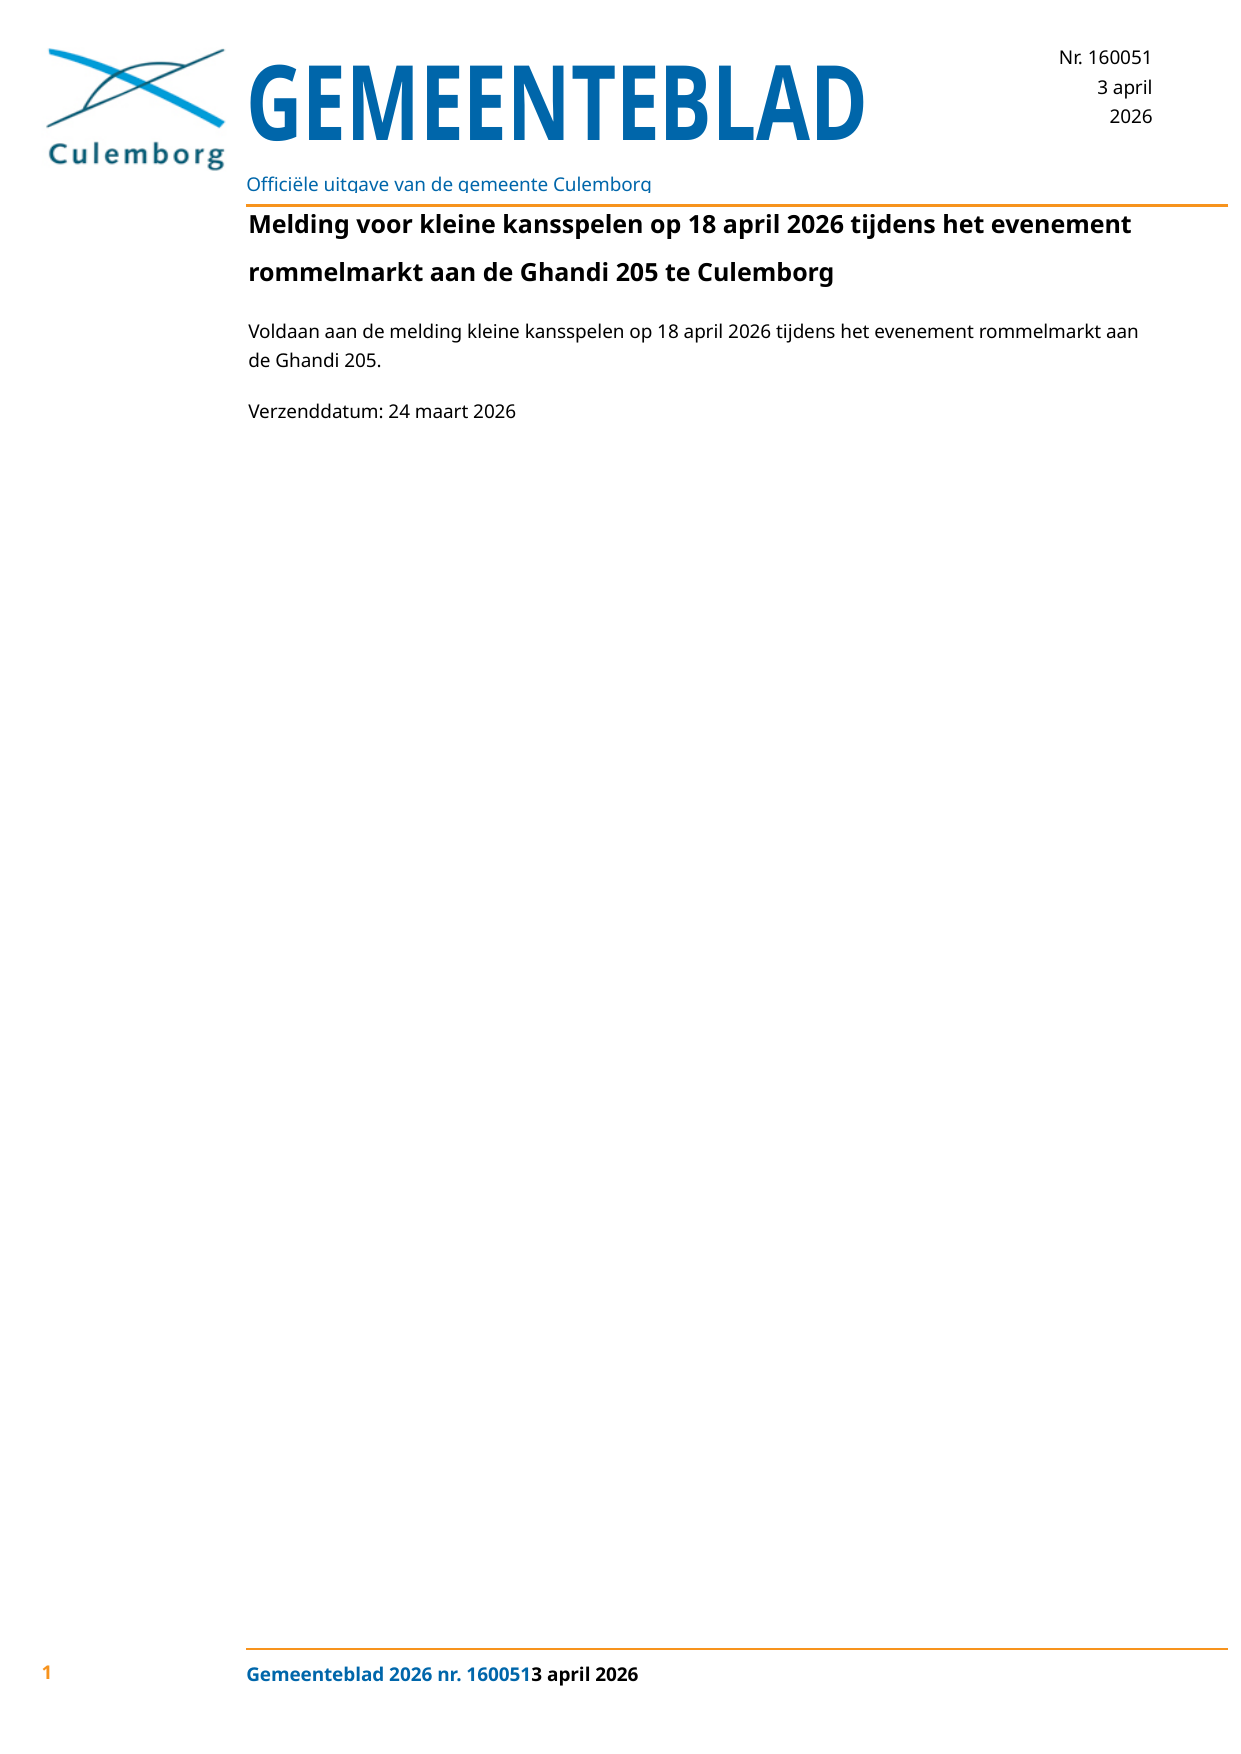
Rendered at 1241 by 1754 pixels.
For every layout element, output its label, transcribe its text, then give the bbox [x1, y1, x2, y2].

picture [41, 47, 231, 172]
text Verzenddatum: 24 maart 2026 [248, 398, 1152, 424]
text Voldaan aan de melding kleine kansspelen op 18 april 2026 tijdens het evenement rommelmarkt aan de Ghandi 205. [248, 318, 1152, 373]
text Melding voor kleine kansspelen op 18 april 2026 tijdens het evenement rommelmarkt aan de Ghandi 205 te Culemborg [248, 207, 1152, 288]
